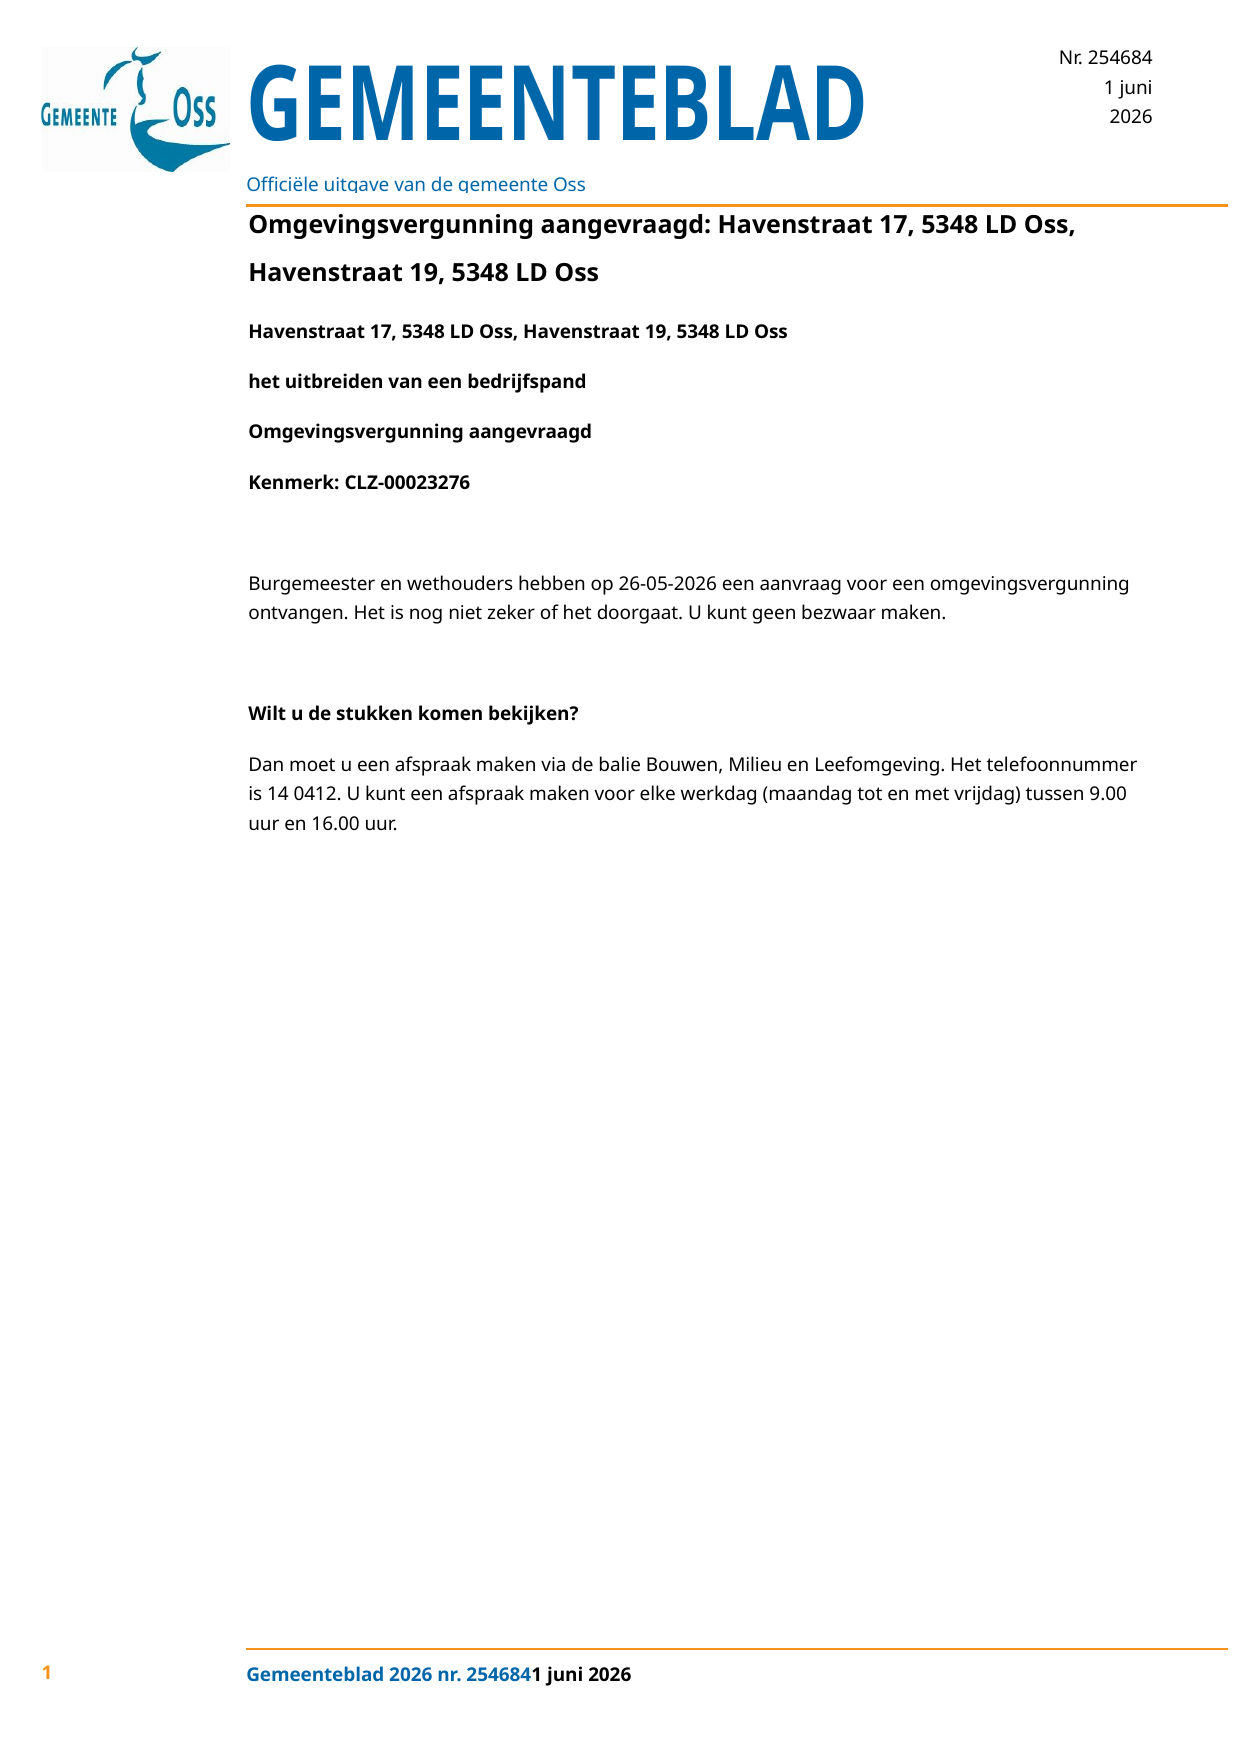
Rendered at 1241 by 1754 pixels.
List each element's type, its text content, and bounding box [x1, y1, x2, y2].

text Omgevingsvergunning aangevraagd: Havenstraat 17, 5348 LD Oss, Havenstraat 19, 5348 LD Oss [248, 207, 1152, 288]
text Kenmerk: CLZ-00023276 [248, 469, 1152, 495]
text Wilt u de stukken komen bekijken? [248, 700, 1152, 726]
text Omgevingsvergunning aangevraagd [248, 419, 1152, 444]
picture [41, 47, 231, 172]
text Burgemeester en wethouders hebben op 26-05-2026 een aanvraag voor een omgevingsvergunning ontvangen. Het is nog niet zeker of het doorgaat. U kunt geen bezwaar maken. [248, 570, 1152, 625]
text het uitbreiden van een bedrijfspand [248, 368, 1152, 394]
text Dan moet u een afspraak maken via de balie Bouwen, Milieu en Leefomgeving. Het telefoonnummer is 14 0412. U kunt een afspraak maken voor elke werkdag (maandag tot en met vrijdag) tussen 9.00 uur en 16.00 uur. [248, 751, 1152, 836]
text Havenstraat 17, 5348 LD Oss, Havenstraat 19, 5348 LD Oss [248, 318, 1152, 344]
